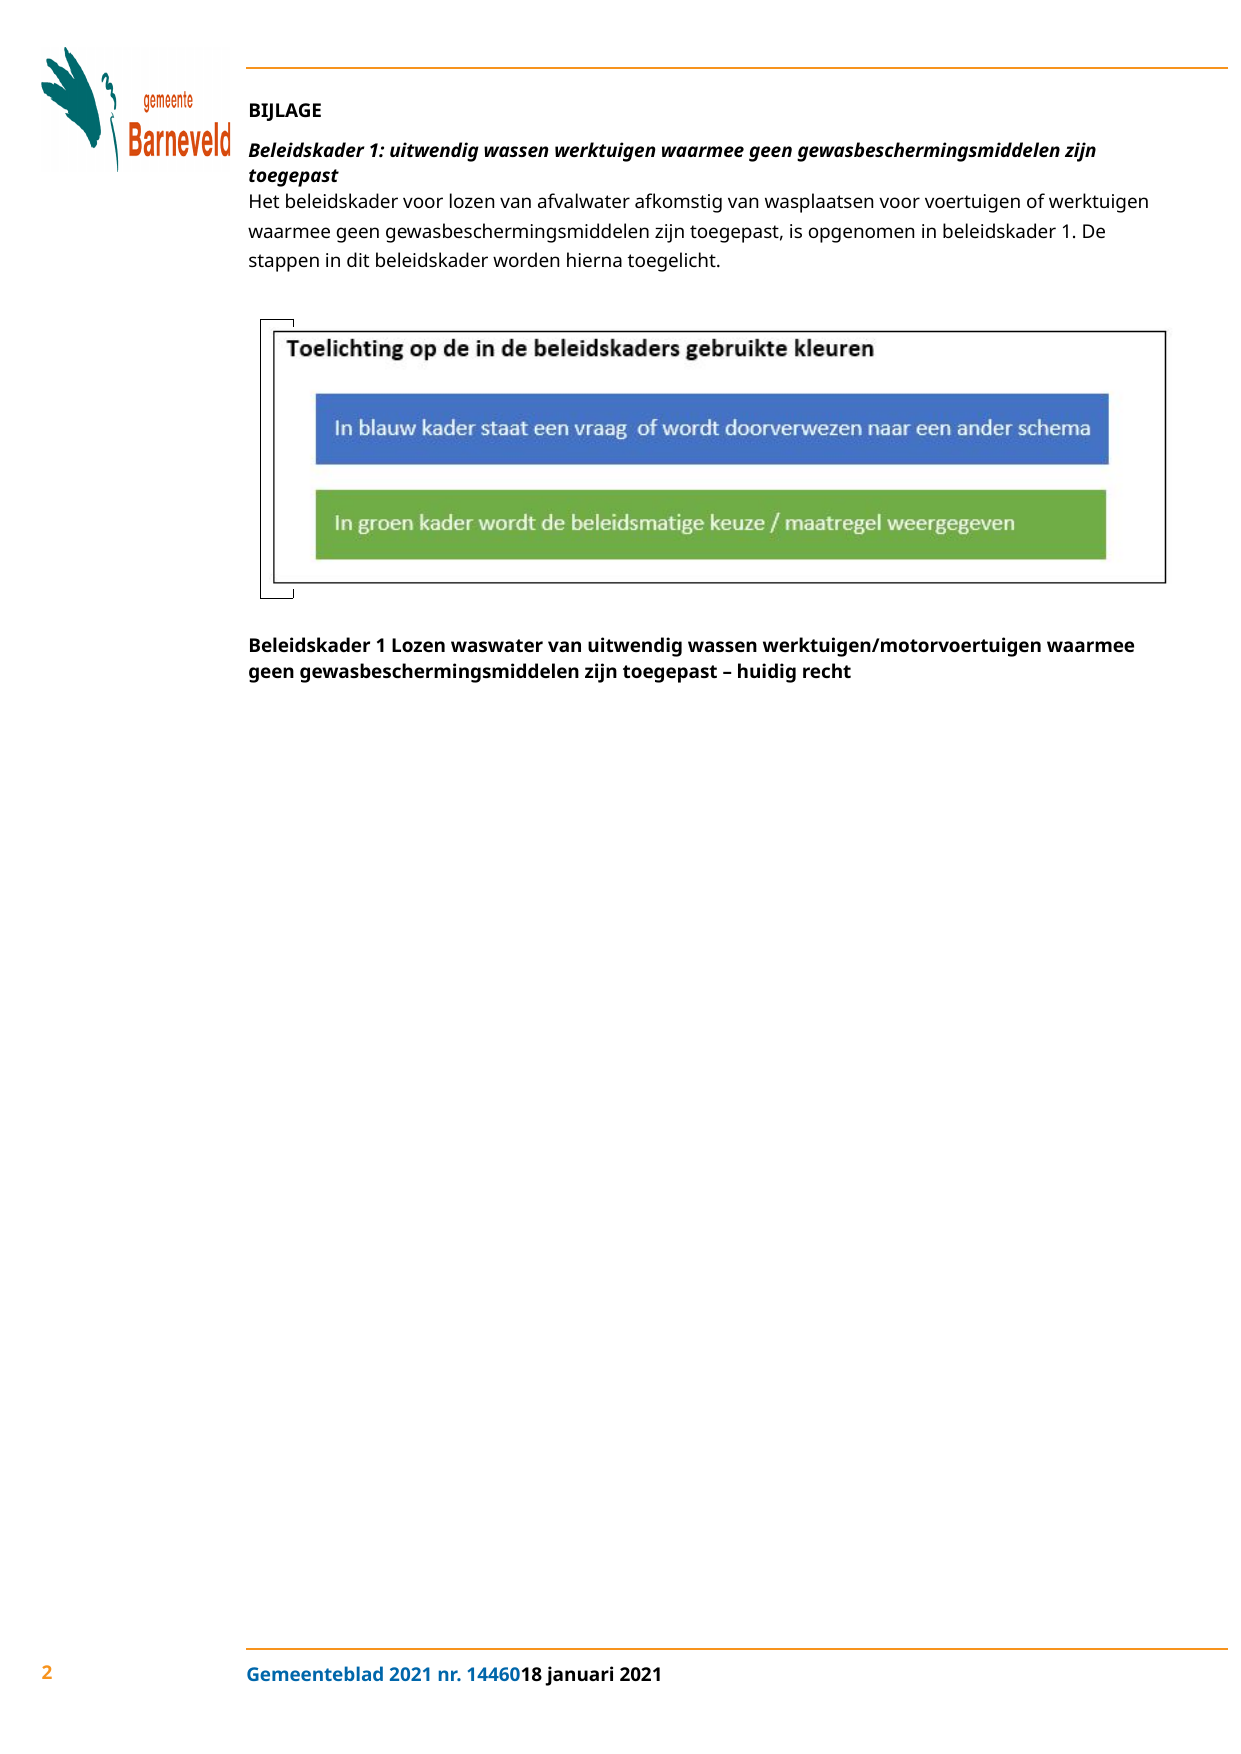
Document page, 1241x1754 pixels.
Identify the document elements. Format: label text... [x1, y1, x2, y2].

text BIJLAGE [248, 95, 1152, 123]
picture [41, 47, 231, 172]
text Het beleidskader voor lozen van afvalwater afkomstig van wasplaatsen voor voertuigen of werktuigen waarmee geen gewasbeschermingsmiddelen zijn toegepast, is opgenomen in beleidskader 1. De stappen in dit beleidskader worden hierna toegelicht. [248, 188, 1152, 273]
text Beleidskader 1 Lozen waswater van uitwendig wassen werktuigen/motorvoertuigen waarmee geen gewasbeschermingsmiddelen zijn toegepast – huidig recht [248, 633, 1152, 684]
text Beleidskader 1: uitwendig wassen werktuigen waarmee geen gewasbeschermingsmiddelen zijn toegepast [248, 137, 1152, 188]
picture [268, 327, 1173, 589]
